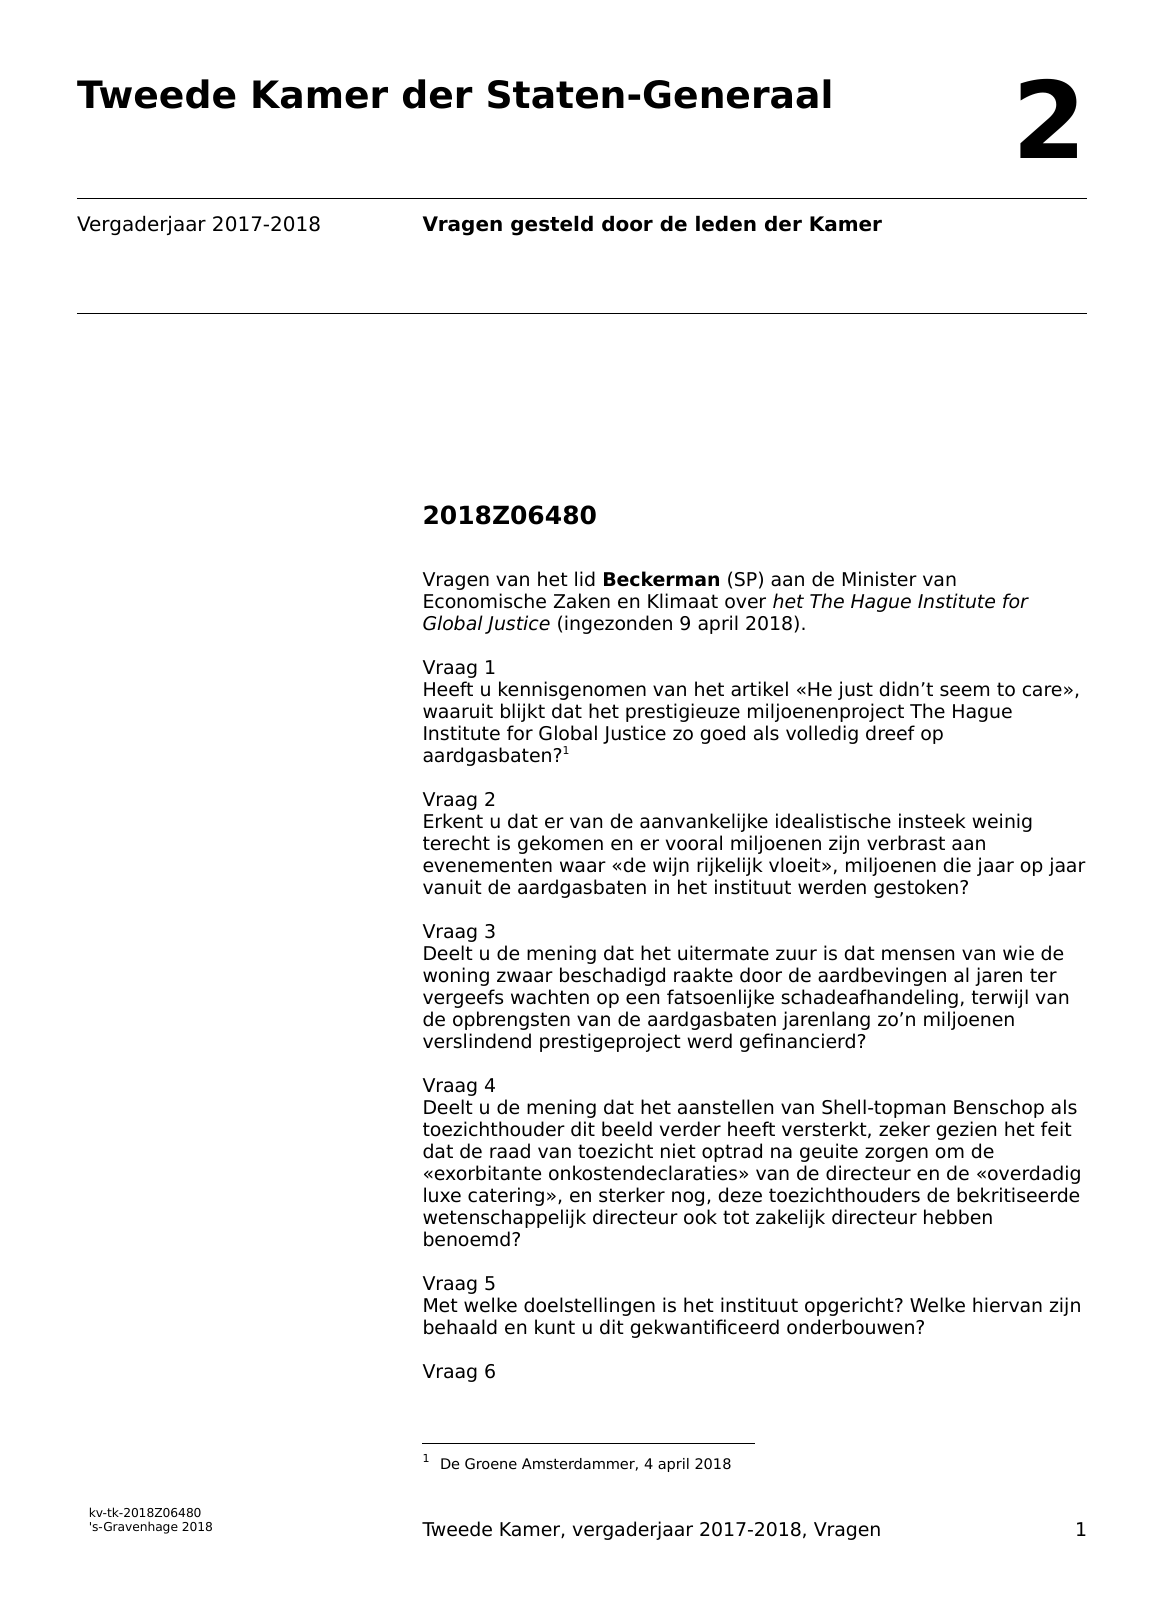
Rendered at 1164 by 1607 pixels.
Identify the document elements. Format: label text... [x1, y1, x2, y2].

text De Groene Amsterdammer, 4 april 2018 [422, 1452, 1087, 1474]
text Vraag 6 [422, 1361, 1087, 1383]
text Vraag 2 [422, 789, 1087, 811]
text Vragen van het lid Beckerman (SP) aan de Minister van Economische Zaken en Klimaat over het The Hague Institute for Global Justice (ingezonden 9 april 2018). [422, 569, 1087, 635]
table_cell Vragen gesteld door de leden der Kamer [422, 199, 1087, 313]
table_header Tweede Kamer der Staten-Generaal [77, 59, 886, 198]
text Vraag 4 [422, 1075, 1087, 1097]
text Met welke doelstellingen is het instituut opgericht? Welke hiervan zijn behaald en kunt u dit gekwantificeerd onderbouwen? [422, 1295, 1087, 1339]
text Deelt u de mening dat het uitermate zuur is dat mensen van wie de woning zwaar beschadigd raakte door de aardbevingen al jaren ter vergeefs wachten op een fatsoenlijke schadeafhandeling, terwijl van de opbrengsten van de aardgasbaten jarenlang zo’n miljoenen verslindend prestigeproject werd gefinancierd? [422, 943, 1087, 1053]
text 's-Gravenhage 2018 [88, 1520, 323, 1534]
text Vraag 5 [422, 1273, 1087, 1295]
text 2018Z06480 [422, 501, 1087, 531]
text Erkent u dat er van de aanvankelijke idealistische insteek weinig terecht is gekomen en er vooral miljoenen zijn verbrast aan evenementen waar «de wijn rijkelijk vloeit», miljoenen die jaar op jaar vanuit de aardgasbaten in het instituut werden gestoken? [422, 811, 1087, 899]
table_header 2 [886, 59, 1087, 198]
table_cell Vergaderjaar 2017-2018 [77, 199, 422, 313]
text Deelt u de mening dat het aanstellen van Shell-topman Benschop als toezichthouder dit beeld verder heeft versterkt, zeker gezien het feit dat de raad van toezicht niet optrad na geuite zorgen om de «exorbitante onkostendeclaraties» van de directeur en de «overdadig luxe catering», en sterker nog, deze toezichthouders de bekritiseerde wetenschappelijk directeur ook tot zakelijk directeur hebben benoemd? [422, 1097, 1087, 1251]
text Vraag 3 [422, 921, 1087, 943]
text Heeft u kennisgenomen van het artikel «He just didn’t seem to care», waaruit blijkt dat het prestigieuze miljoenenproject The Hague Institute for Global Justice zo goed als volledig dreef op aardgasbaten? [422, 679, 1087, 767]
text Vraag 1 [422, 657, 1087, 679]
text kv-tk-2018Z06480 [88, 1506, 323, 1520]
